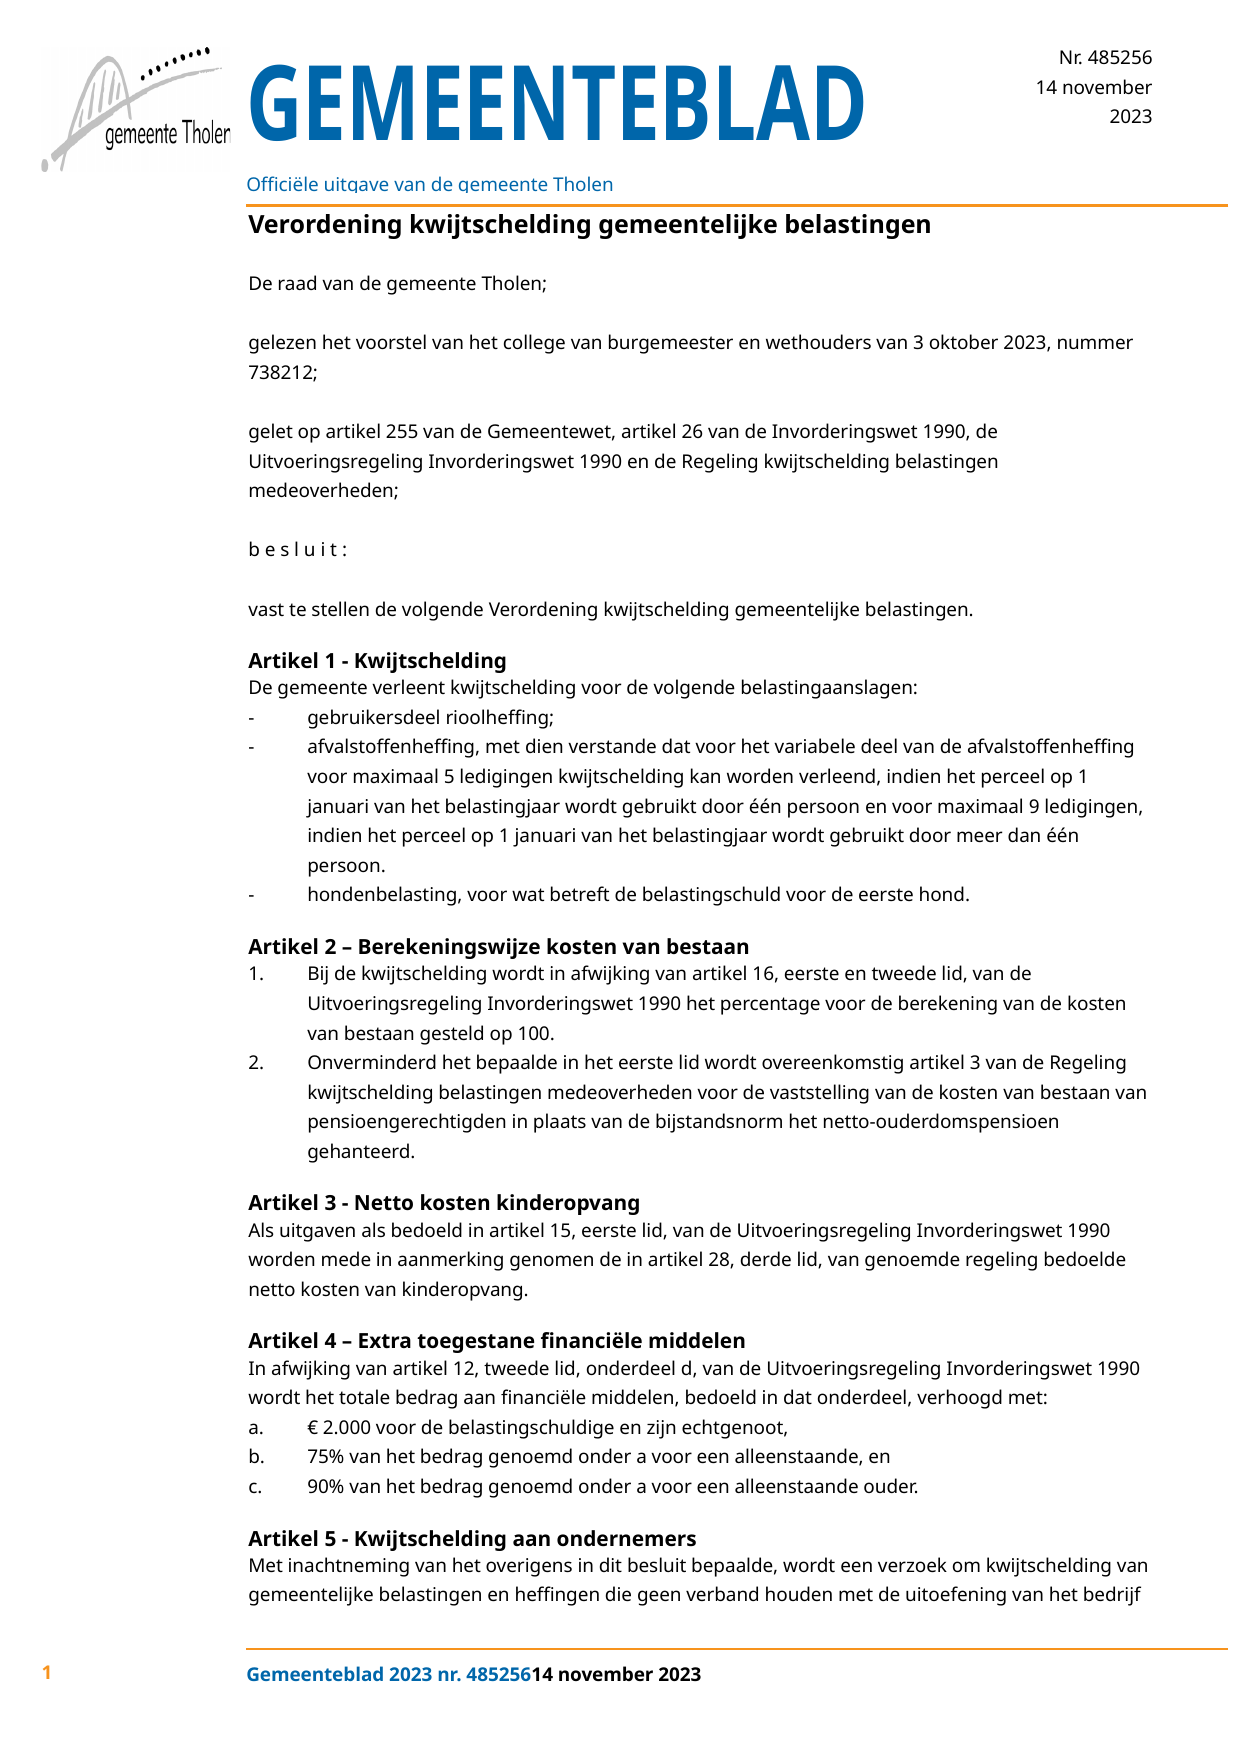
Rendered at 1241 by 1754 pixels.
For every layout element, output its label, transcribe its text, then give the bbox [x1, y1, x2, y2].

list hondenbelasting, voor wat betreft de belastingschuld voor de eerste hond. [248, 882, 1152, 907]
text Artikel 4 – Extra toegestane financiële middelen [248, 1326, 1152, 1355]
text Met inachtneming van het overigens in dit besluit bepaalde, wordt een verzoek om kwijtschelding van gemeentelijke belastingen en heffingen die geen verband houden met de uitoefening van het bedrijf [248, 1552, 1152, 1607]
text In afwijking van artikel 12, tweede lid, onderdeel d, van de Uitvoeringsregeling Invorderingswet 1990 wordt het totale bedrag aan financiële middelen, bedoeld in dat onderdeel, verhoogd met: [248, 1355, 1152, 1410]
text gelet op artikel 255 van de Gemeentewet, artikel 26 van de Invorderingswet 1990, de Uitvoeringsregeling Invorderingswet 1990 en de Regeling kwijtschelding belastingen medeoverheden; [248, 418, 1152, 503]
text Verordening kwijtschelding gemeentelijke belastingen [248, 207, 1152, 241]
text Artikel 1 - Kwijtschelding [248, 646, 1152, 674]
list 75% van het bedrag genoemd onder a voor een alleenstaande, en [248, 1444, 1152, 1469]
list gebruikersdeel rioolheffing; [248, 704, 1152, 730]
text De raad van de gemeente Tholen; [248, 270, 1152, 296]
text Artikel 3 - Netto kosten kinderopvang [248, 1188, 1152, 1217]
list afvalstoffenheffing, met dien verstande dat voor het variabele deel van de afvalstoffenheffing voor maximaal 5 ledigingen kwijtschelding kan worden verleend, indien het perceel op 1 januari van het belastingjaar wordt gebruikt door één persoon en voor maximaal 9 ledigingen, indien het perceel op 1 januari van het belastingjaar wordt gebruikt door meer dan één persoon. [248, 734, 1152, 878]
picture [41, 47, 231, 172]
text Als uitgaven als bedoeld in artikel 15, eerste lid, van de Uitvoeringsregeling Invorderingswet 1990 worden mede in aanmerking genomen de in artikel 28, derde lid, van genoemde regeling bedoelde netto kosten van kinderopvang. [248, 1217, 1152, 1302]
text vast te stellen de volgende Verordening kwijtschelding gemeentelijke belastingen. [248, 596, 1152, 621]
text b e s l u i t : [248, 537, 1152, 562]
list Onverminderd het bepaalde in het eerste lid wordt overeenkomstig artikel 3 van de Regeling kwijtschelding belastingen medeoverheden voor de vaststelling van de kosten van bestaan van pensioengerechtigden in plaats van de bijstandsnorm het netto-ouderdomspensioen gehanteerd. [248, 1049, 1152, 1164]
text De gemeente verleent kwijtschelding voor de volgende belastingaanslagen: [248, 674, 1152, 700]
list Bij de kwijtschelding wordt in afwijking van artikel 16, eerste en tweede lid, van de Uitvoeringsregeling Invorderingswet 1990 het percentage voor de berekening van de kosten van bestaan gesteld op 100. [248, 961, 1152, 1045]
list 90% van het bedrag genoemd onder a voor een alleenstaande ouder. [248, 1473, 1152, 1499]
list € 2.000 voor de belastingschuldige en zijn echtgenoot, [248, 1414, 1152, 1440]
text Artikel 5 - Kwijtschelding aan ondernemers [248, 1524, 1152, 1552]
text gelezen het voorstel van het college van burgemeester en wethouders van 3 oktober 2023, nummer 738212; [248, 329, 1152, 385]
text Artikel 2 – Berekeningswijze kosten van bestaan [248, 932, 1152, 961]
